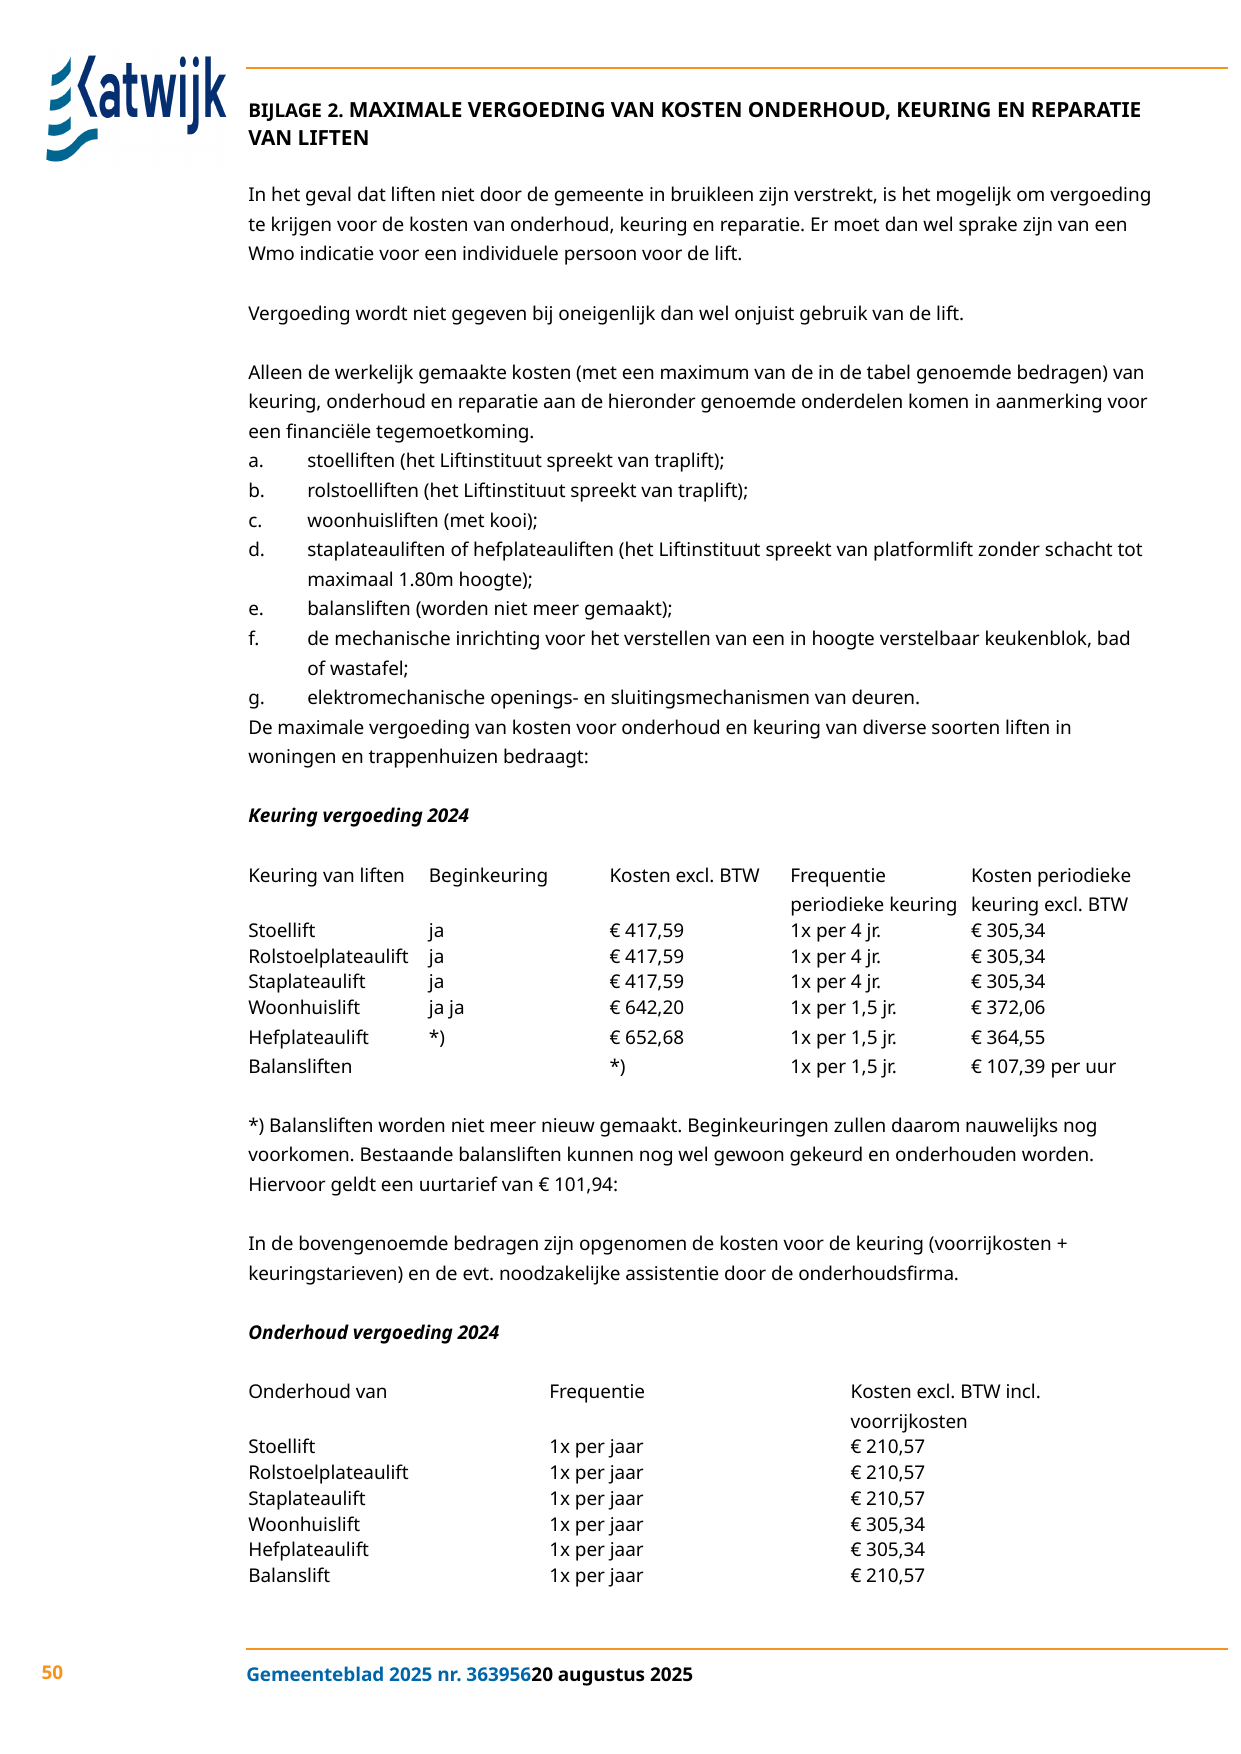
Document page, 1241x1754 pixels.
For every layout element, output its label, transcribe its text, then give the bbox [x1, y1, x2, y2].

table_cell 1x per jaar [549, 1460, 850, 1485]
text In het geval dat liften niet door de gemeente in bruikleen zijn verstrekt, is het mogelijk om vergoeding te krijgen voor de kosten van onderhoud, keuring en reparatie. Er moet dan wel sprake zijn van een Wmo indicatie voor een individuele persoon voor de lift. [248, 181, 1152, 266]
table_cell € 210,57 [850, 1563, 1152, 1588]
text Alleen de werkelijk gemaakte kosten (met een maximum van de in de tabel genoemde bedragen) van keuring, onderhoud en reparatie aan de hieronder genoemde onderdelen komen in aanmerking voor een financiële tegemoetkoming. [248, 359, 1152, 444]
table_cell € 305,34 [971, 943, 1152, 969]
table_cell Stoellift [248, 917, 429, 943]
table_cell € 305,34 [971, 917, 1152, 943]
table_cell Woonhuislift [248, 1511, 549, 1537]
table_cell 1x per 4 jr. [790, 969, 971, 994]
table_cell € 305,34 [971, 969, 1152, 994]
table_cell Woonhuislift Hefplateaulift Balansliften [248, 994, 429, 1079]
table_cell 1x per jaar [549, 1511, 850, 1537]
table_cell ja ja *) [429, 994, 609, 1079]
table_header Beginkeuring [429, 862, 609, 917]
text De maximale vergoeding van kosten voor onderhoud en keuring van diverse soorten liften in woningen en trappenhuizen bedraagt: [248, 714, 1152, 769]
text Onderhoud vergoeding 2024 [248, 1319, 1152, 1345]
table_cell € 305,34 [850, 1511, 1152, 1537]
table_header Keuring van liften [248, 862, 429, 917]
text In de bovengenoemde bedragen zijn opgenomen de kosten voor de keuring (voorrijkosten + keuringstarieven) en de evt. noodzakelijke assistentie door de onderhoudsfirma. [248, 1230, 1152, 1286]
text BIJLAGE 2. MAXIMALE VERGOEDING VAN KOSTEN ONDERHOUD, KEURING EN REPARATIE VAN LIFTEN [248, 95, 1152, 152]
table_header Kosten periodieke keuring excl. BTW [971, 862, 1152, 917]
list de mechanische inrichting voor het verstellen van een in hoogte verstelbaar keukenblok, bad of wastafel; [248, 625, 1152, 680]
table_header Kosten excl. BTW [609, 862, 790, 917]
table_cell 1x per jaar [549, 1485, 850, 1511]
table_cell € 210,57 [850, 1434, 1152, 1459]
table_header Frequentie periodieke keuring [790, 862, 971, 917]
table_cell ja [429, 917, 609, 943]
table_cell Hefplateaulift [248, 1537, 549, 1562]
table_cell € 417,59 [609, 943, 790, 969]
text Keuring vergoeding 2024 [248, 803, 1152, 828]
table_cell € 210,57 [850, 1485, 1152, 1511]
table_header Frequentie [549, 1379, 850, 1434]
table_header Onderhoud van [248, 1379, 549, 1434]
list woonhuisliften (met kooi); [248, 507, 1152, 532]
table_cell 1x per jaar [549, 1563, 850, 1588]
table_cell 1x per 4 jr. [790, 917, 971, 943]
table_cell € 372,06 € 364,55 € 107,39 per uur [971, 994, 1152, 1079]
table_cell Staplateaulift [248, 969, 429, 994]
table_cell € 305,34 [850, 1537, 1152, 1562]
table_cell ja [429, 943, 609, 969]
table_cell € 417,59 [609, 969, 790, 994]
table_cell 1x per 1,5 jr. 1x per 1,5 jr. 1x per 1,5 jr. [790, 994, 971, 1079]
text Vergoeding wordt niet gegeven bij oneigenlijk dan wel onjuist gebruik van de lift. [248, 300, 1152, 325]
picture [41, 47, 231, 172]
table_cell 1x per 4 jr. [790, 943, 971, 969]
list balansliften (worden niet meer gemaakt); [248, 596, 1152, 621]
list elektromechanische openings- en sluitingsmechanismen van deuren. [248, 684, 1152, 710]
text *) Balansliften worden niet meer nieuw gemaakt. Beginkeuringen zullen daarom nauwelijks nog voorkomen. Bestaande balansliften kunnen nog wel gewoon gekeurd en onderhouden worden. Hiervoor geldt een uurtarief van € 101,94: [248, 1112, 1152, 1197]
table_cell € 210,57 [850, 1460, 1152, 1485]
table_cell Stoellift [248, 1434, 549, 1459]
table_cell 1x per jaar [549, 1537, 850, 1562]
table_cell Balanslift [248, 1563, 549, 1588]
table_cell Staplateaulift [248, 1485, 549, 1511]
table_cell Rolstoelplateaulift [248, 943, 429, 969]
table_cell € 417,59 [609, 917, 790, 943]
list rolstoelliften (het Liftinstituut spreekt van traplift); [248, 477, 1152, 503]
table_cell 1x per jaar [549, 1434, 850, 1459]
table_cell € 642,20 € 652,68 *) [609, 994, 790, 1079]
table_cell Rolstoelplateaulift [248, 1460, 549, 1485]
table_cell ja [429, 969, 609, 994]
list staplateauliften of hefplateauliften (het Liftinstituut spreekt van platformlift zonder schacht tot maximaal 1.80m hoogte); [248, 536, 1152, 592]
table_header Kosten excl. BTW incl. voorrijkosten [850, 1379, 1152, 1434]
list stoelliften (het Liftinstituut spreekt van traplift); [248, 448, 1152, 473]
